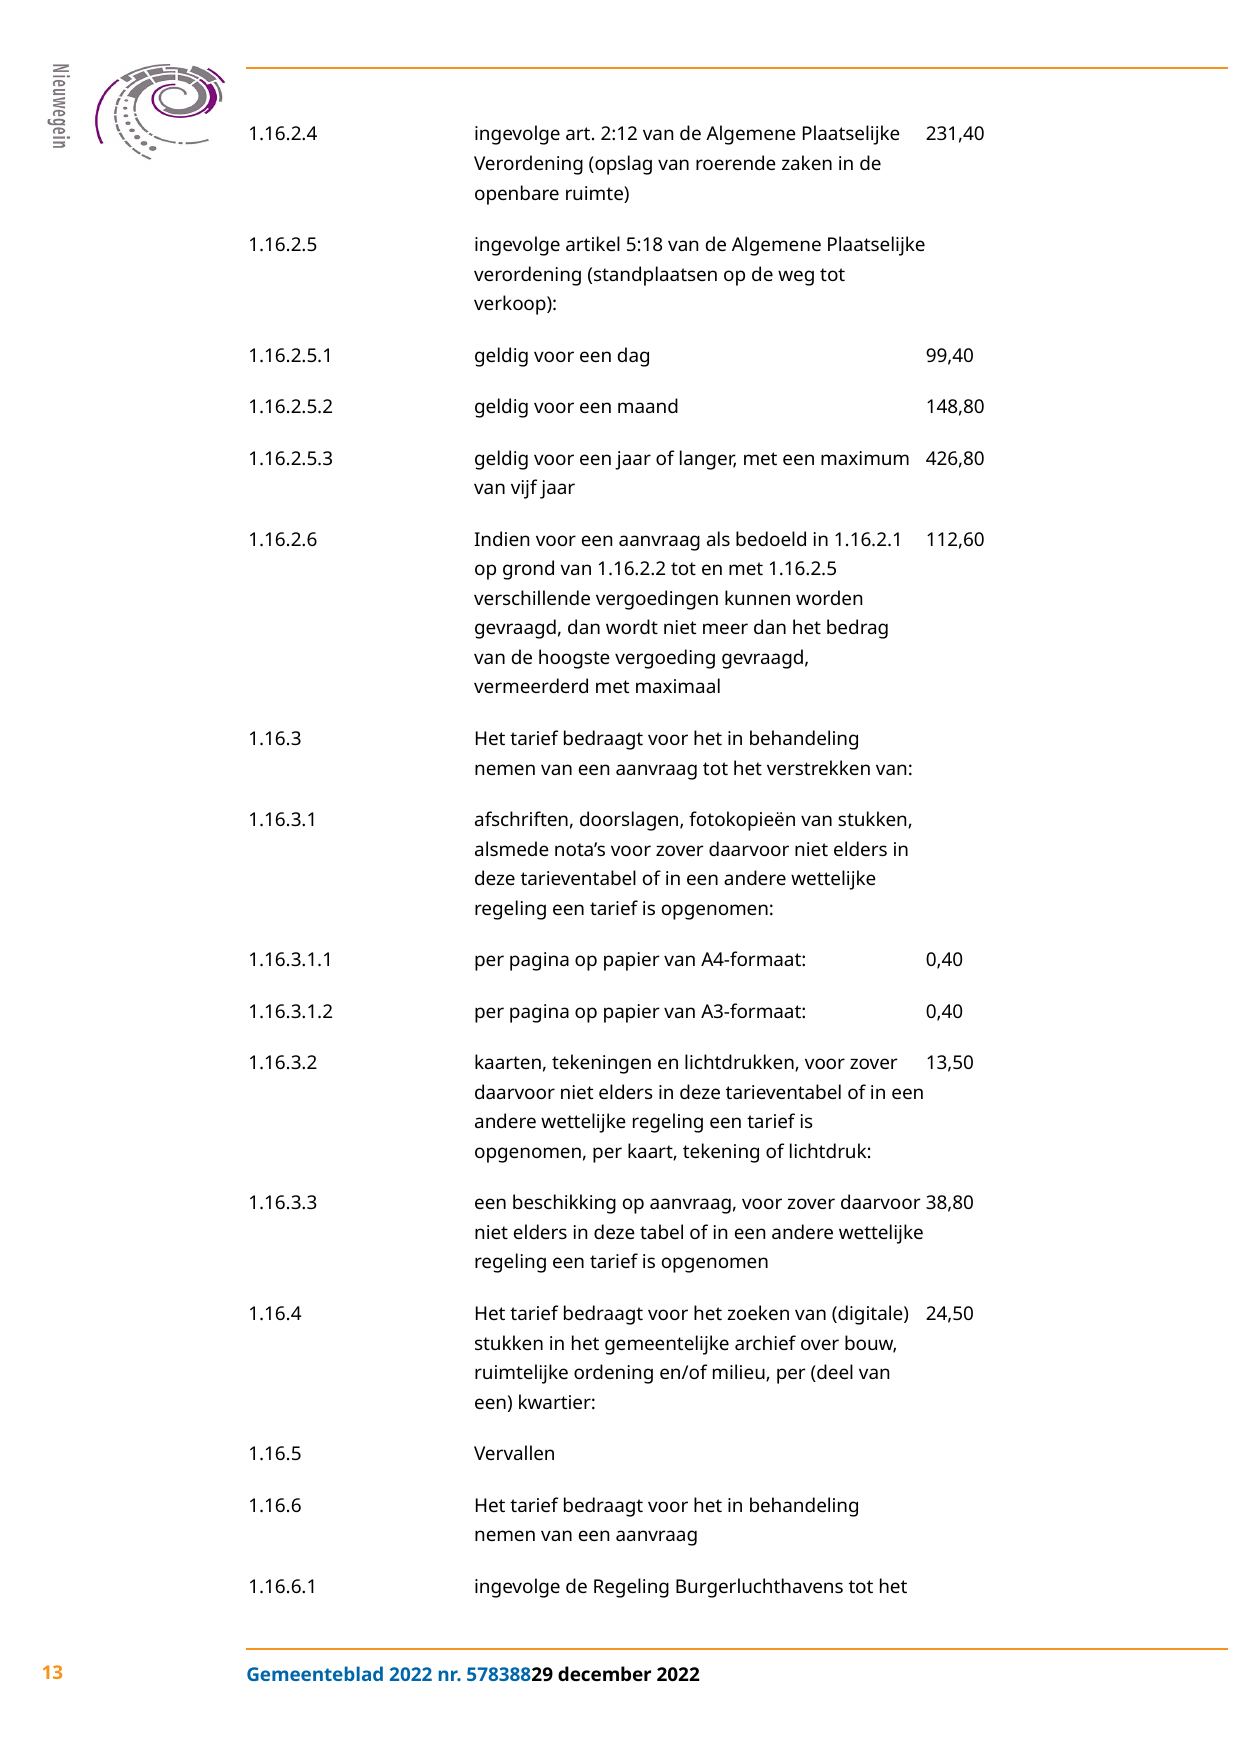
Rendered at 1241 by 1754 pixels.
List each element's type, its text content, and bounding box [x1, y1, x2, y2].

table_cell Het tarief bedraagt voor het zoeken van (digitale) stukken in het gemeentelijke archief over bouw, ruimtelijke ordening en/of milieu, per (deel van een) kwartier: [474, 1300, 926, 1414]
table_cell [248, 316, 474, 342]
table_cell [474, 205, 926, 231]
table_cell 1.16.5 [248, 1440, 474, 1466]
table_cell [926, 1024, 1152, 1049]
table_cell [248, 780, 474, 806]
table_cell Het tarief bedraagt voor het in behandeling nemen van een aanvraag [474, 1492, 926, 1547]
table_cell [926, 1466, 1152, 1492]
table_cell [926, 500, 1152, 526]
table_cell [474, 1274, 926, 1300]
table_cell 1.16.3.3 [248, 1190, 474, 1274]
table_cell geldig voor een jaar of langer, met een maximum van vijf jaar [474, 445, 926, 500]
table_cell [474, 1415, 926, 1440]
picture [41, 47, 231, 172]
table_cell [926, 316, 1152, 342]
table_cell [474, 1547, 926, 1573]
table_cell Indien voor een aanvraag als bedoeld in 1.16.2.1 op grond van 1.16.2.2 tot en met 1.16.2.5 verschillende vergoedingen kunnen worden gevraagd, dan wordt niet meer dan het bedrag van de hoogste vergoeding gevraagd, vermeerderd met maximaal [474, 526, 926, 699]
table_cell [248, 972, 474, 998]
table_cell [926, 1547, 1152, 1573]
table_cell [926, 1164, 1152, 1189]
table_cell 231,40 [926, 121, 1152, 205]
table_cell 1.16.2.5.3 [248, 445, 474, 500]
table_cell [926, 231, 1152, 316]
table_cell [926, 699, 1152, 725]
table_cell [248, 1415, 474, 1440]
table_cell 1.16.2.4 [248, 121, 474, 205]
table_cell 1.16.3.2 [248, 1049, 474, 1164]
table_cell [926, 725, 1152, 780]
table_cell een beschikking op aanvraag, voor zover daarvoor niet elders in deze tabel of in een andere wettelijke regeling een tarief is opgenomen [474, 1190, 926, 1274]
table_cell [926, 1440, 1152, 1466]
table_cell [926, 1274, 1152, 1300]
table_cell [926, 921, 1152, 946]
table_cell [248, 699, 474, 725]
table_cell [248, 921, 474, 946]
table_cell [926, 1573, 1152, 1598]
table_cell afschriften, doorslagen, fotokopieën van stukken, alsmede nota’s voor zover daarvoor niet elders in deze tarieventabel of in een andere wettelijke regeling een tarief is opgenomen: [474, 806, 926, 921]
table_cell 0,40 [926, 946, 1152, 972]
table_cell [248, 1274, 474, 1300]
table_cell 1.16.3.1.1 [248, 946, 474, 972]
table_cell 1.16.3 [248, 725, 474, 780]
table_cell Vervallen [474, 1440, 926, 1466]
table_cell ingevolge art. 2:12 van de Algemene Plaatselijke Verordening (opslag van roerende zaken in de openbare ruimte) [474, 121, 926, 205]
table_cell 24,50 [926, 1300, 1152, 1414]
table_cell [474, 1164, 926, 1189]
table_cell [926, 368, 1152, 393]
table_cell 0,40 [926, 998, 1152, 1023]
table_cell [474, 95, 926, 121]
table_cell 1.16.2.5 [248, 231, 474, 316]
table_cell ingevolge de Regeling Burgerluchthavens tot het [474, 1573, 926, 1598]
table_cell [474, 368, 926, 393]
table_cell [474, 316, 926, 342]
table_cell [474, 1466, 926, 1492]
table_cell ingevolge artikel 5:18 van de Algemene Plaatselijke verordening (standplaatsen op de weg tot verkoop): [474, 231, 926, 316]
table_cell [926, 1492, 1152, 1547]
table_cell [248, 205, 474, 231]
table_cell 1.16.6.1 [248, 1573, 474, 1598]
table_cell [248, 1164, 474, 1189]
table_cell [248, 500, 474, 526]
table_cell 1.16.3.1 [248, 806, 474, 921]
table_cell 1.16.6 [248, 1492, 474, 1547]
table_cell 426,80 [926, 445, 1152, 500]
table_cell [248, 1024, 474, 1049]
table_cell [926, 205, 1152, 231]
table_cell [248, 1466, 474, 1492]
table_cell 1.16.2.5.1 [248, 342, 474, 367]
table_cell 112,60 [926, 526, 1152, 699]
table_cell 1.16.2.5.2 [248, 393, 474, 419]
table_cell [474, 1024, 926, 1049]
table_cell [926, 780, 1152, 806]
table_cell [474, 699, 926, 725]
table_cell geldig voor een maand [474, 393, 926, 419]
table_cell 38,80 [926, 1190, 1152, 1274]
table_cell [474, 780, 926, 806]
table_cell geldig voor een dag [474, 342, 926, 367]
table_cell [248, 1547, 474, 1573]
table_cell per pagina op papier van A3-formaat: [474, 998, 926, 1023]
table_cell 99,40 [926, 342, 1152, 367]
table_cell [248, 368, 474, 393]
table_cell [926, 419, 1152, 445]
table_cell [248, 95, 474, 121]
table_cell [926, 972, 1152, 998]
table_cell [474, 921, 926, 946]
table_cell 13,50 [926, 1049, 1152, 1164]
table_cell [474, 972, 926, 998]
table_cell 1.16.2.6 [248, 526, 474, 699]
table_cell 1.16.3.1.2 [248, 998, 474, 1023]
table_cell kaarten, tekeningen en lichtdrukken, voor zover daarvoor niet elders in deze tarieventabel of in een andere wettelijke regeling een tarief is opgenomen, per kaart, tekening of lichtdruk: [474, 1049, 926, 1164]
table_cell [926, 806, 1152, 921]
table_cell [248, 419, 474, 445]
table_cell [926, 1415, 1152, 1440]
table_cell per pagina op papier van A4-formaat: [474, 946, 926, 972]
table_cell [474, 500, 926, 526]
table_cell [926, 95, 1152, 121]
table_cell 1.16.4 [248, 1300, 474, 1414]
table_cell Het tarief bedraagt voor het in behandeling nemen van een aanvraag tot het verstrekken van: [474, 725, 926, 780]
table_cell [474, 419, 926, 445]
table_cell 148,80 [926, 393, 1152, 419]
